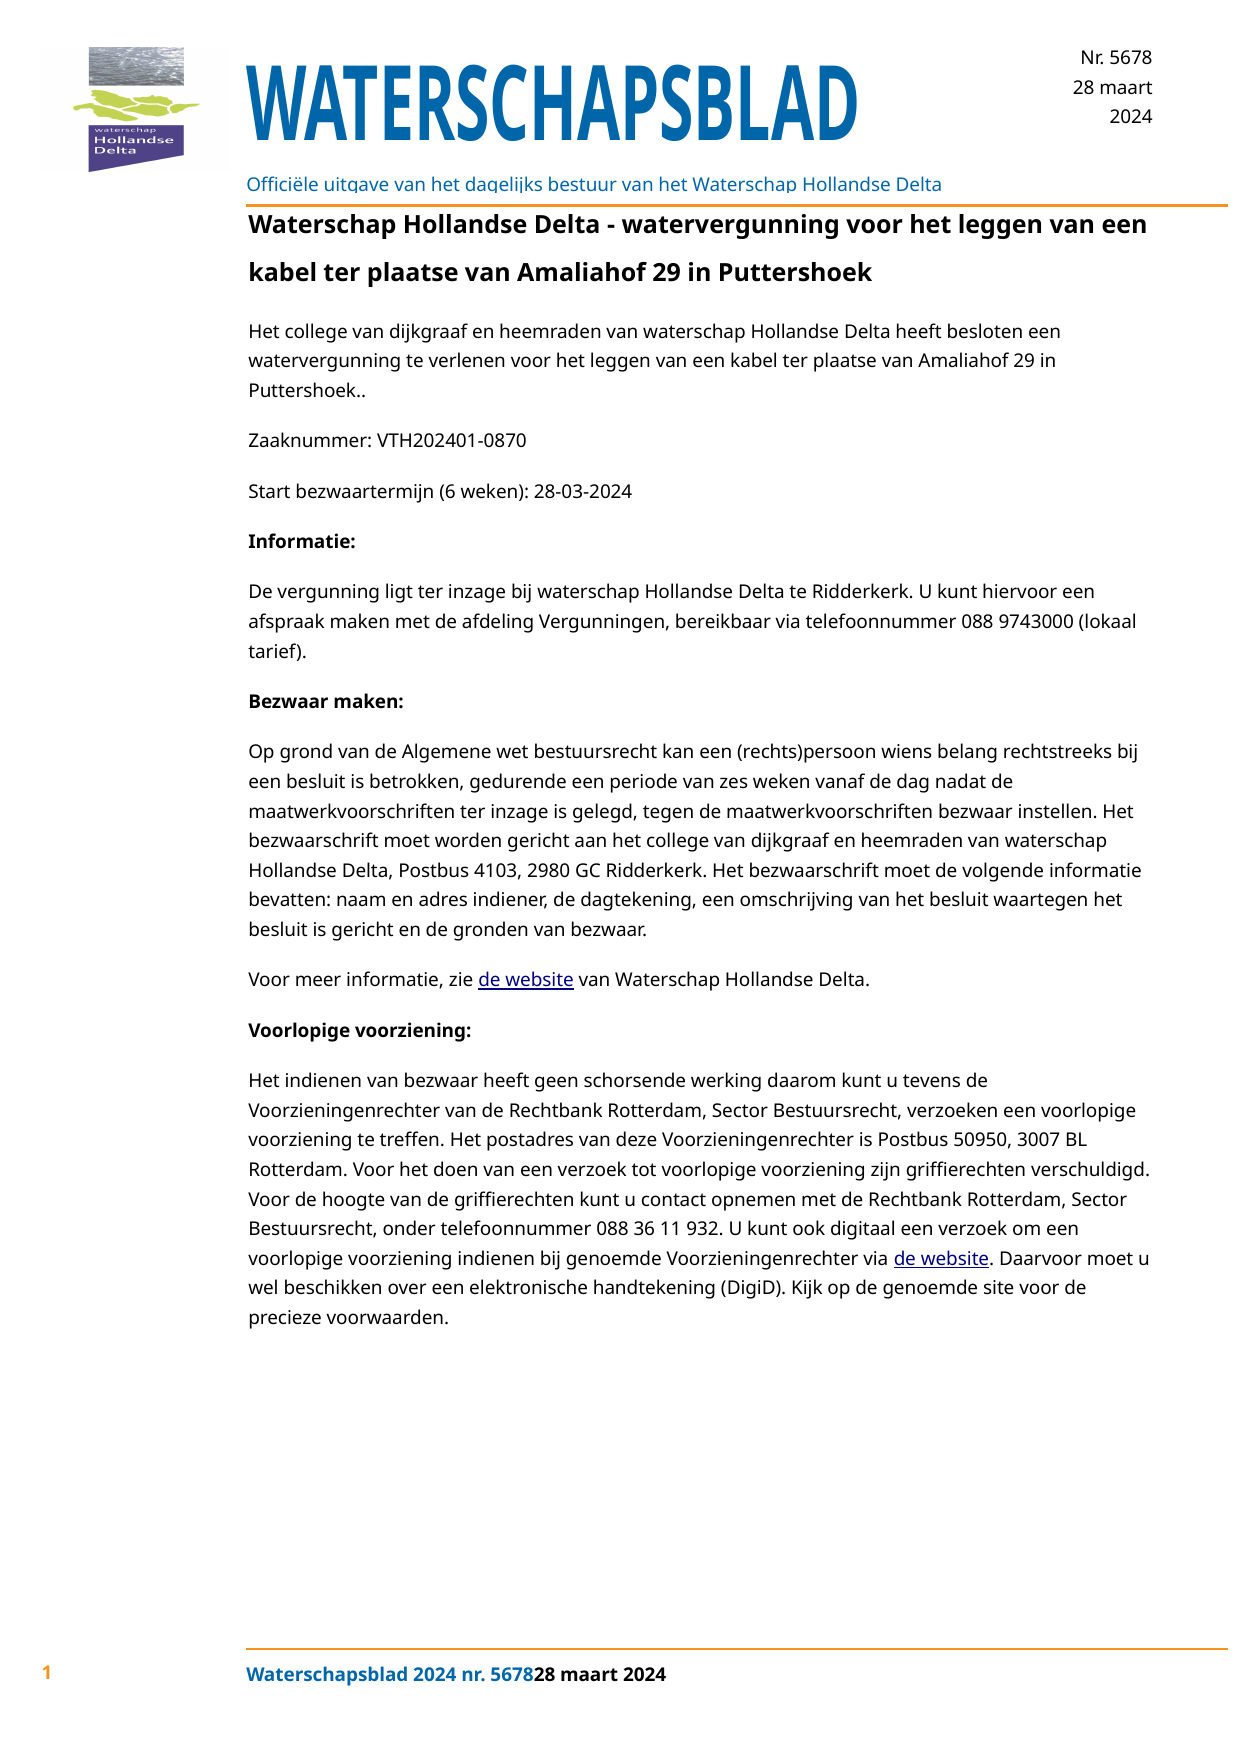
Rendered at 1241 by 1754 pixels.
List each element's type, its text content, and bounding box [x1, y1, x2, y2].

text Informatie: [248, 528, 1152, 554]
text Start bezwaartermijn (6 weken): 28-03-2024 [248, 478, 1152, 504]
text Bezwaar maken: [248, 688, 1152, 714]
text Voorlopige voorziening: [248, 1017, 1152, 1043]
text Zaaknummer: VTH202401-0870 [248, 427, 1152, 453]
text Waterschap Hollandse Delta - watervergunning voor het leggen van een kabel ter plaatse van Amaliahof 29 in Puttershoek [248, 207, 1152, 288]
text Het college van dijkgraaf en heemraden van waterschap Hollandse Delta heeft besloten een watervergunning te verlenen voor het leggen van een kabel ter plaatse van Amaliahof 29 in Puttershoek.. [248, 318, 1152, 403]
text Op grond van de Algemene wet bestuursrecht kan een (rechts)persoon wiens belang rechtstreeks bij een besluit is betrokken, gedurende een periode van zes weken vanaf de dag nadat de maatwerkvoorschriften ter inzage is gelegd, tegen de maatwerkvoorschriften bezwaar instellen. Het bezwaarschrift moet worden gericht aan het college van dijkgraaf en heemraden van waterschap Hollandse Delta, Postbus 4103, 2980 GC Ridderkerk. Het bezwaarschrift moet de volgende informatie bevatten: naam en adres indiener, de dagtekening, een omschrijving van het besluit waartegen het besluit is gericht en de gronden van bezwaar. [248, 739, 1152, 942]
picture [41, 47, 231, 172]
text Het indienen van bezwaar heeft geen schorsende werking daarom kunt u tevens de Voorzieningenrechter van de Rechtbank Rotterdam, Sector Bestuursrecht, verzoeken een voorlopige voorziening te treffen. Het postadres van deze Voorzieningenrechter is Postbus 50950, 3007 BL Rotterdam. Voor het doen van een verzoek tot voorlopige voorziening zijn griffierechten verschuldigd. Voor de hoogte van de griffierechten kunt u contact opnemen met de Rechtbank Rotterdam, Sector Bestuursrecht, onder telefoonnummer 088 36 11 932. U kunt ook digitaal een verzoek om een voorlopige voorziening indienen bij genoemde Voorzieningenrechter via de website. Daarvoor moet u wel beschikken over een elektronische handtekening (DigiD). Kijk op de genoemde site voor de precieze voorwaarden. [248, 1067, 1152, 1330]
text De vergunning ligt ter inzage bij waterschap Hollandse Delta te Ridderkerk. U kunt hiervoor een afspraak maken met de afdeling Vergunningen, bereikbaar via telefoonnummer 088 9743000 (lokaal tarief). [248, 579, 1152, 664]
text Voor meer informatie, zie de website van Waterschap Hollandse Delta. [248, 967, 1152, 992]
